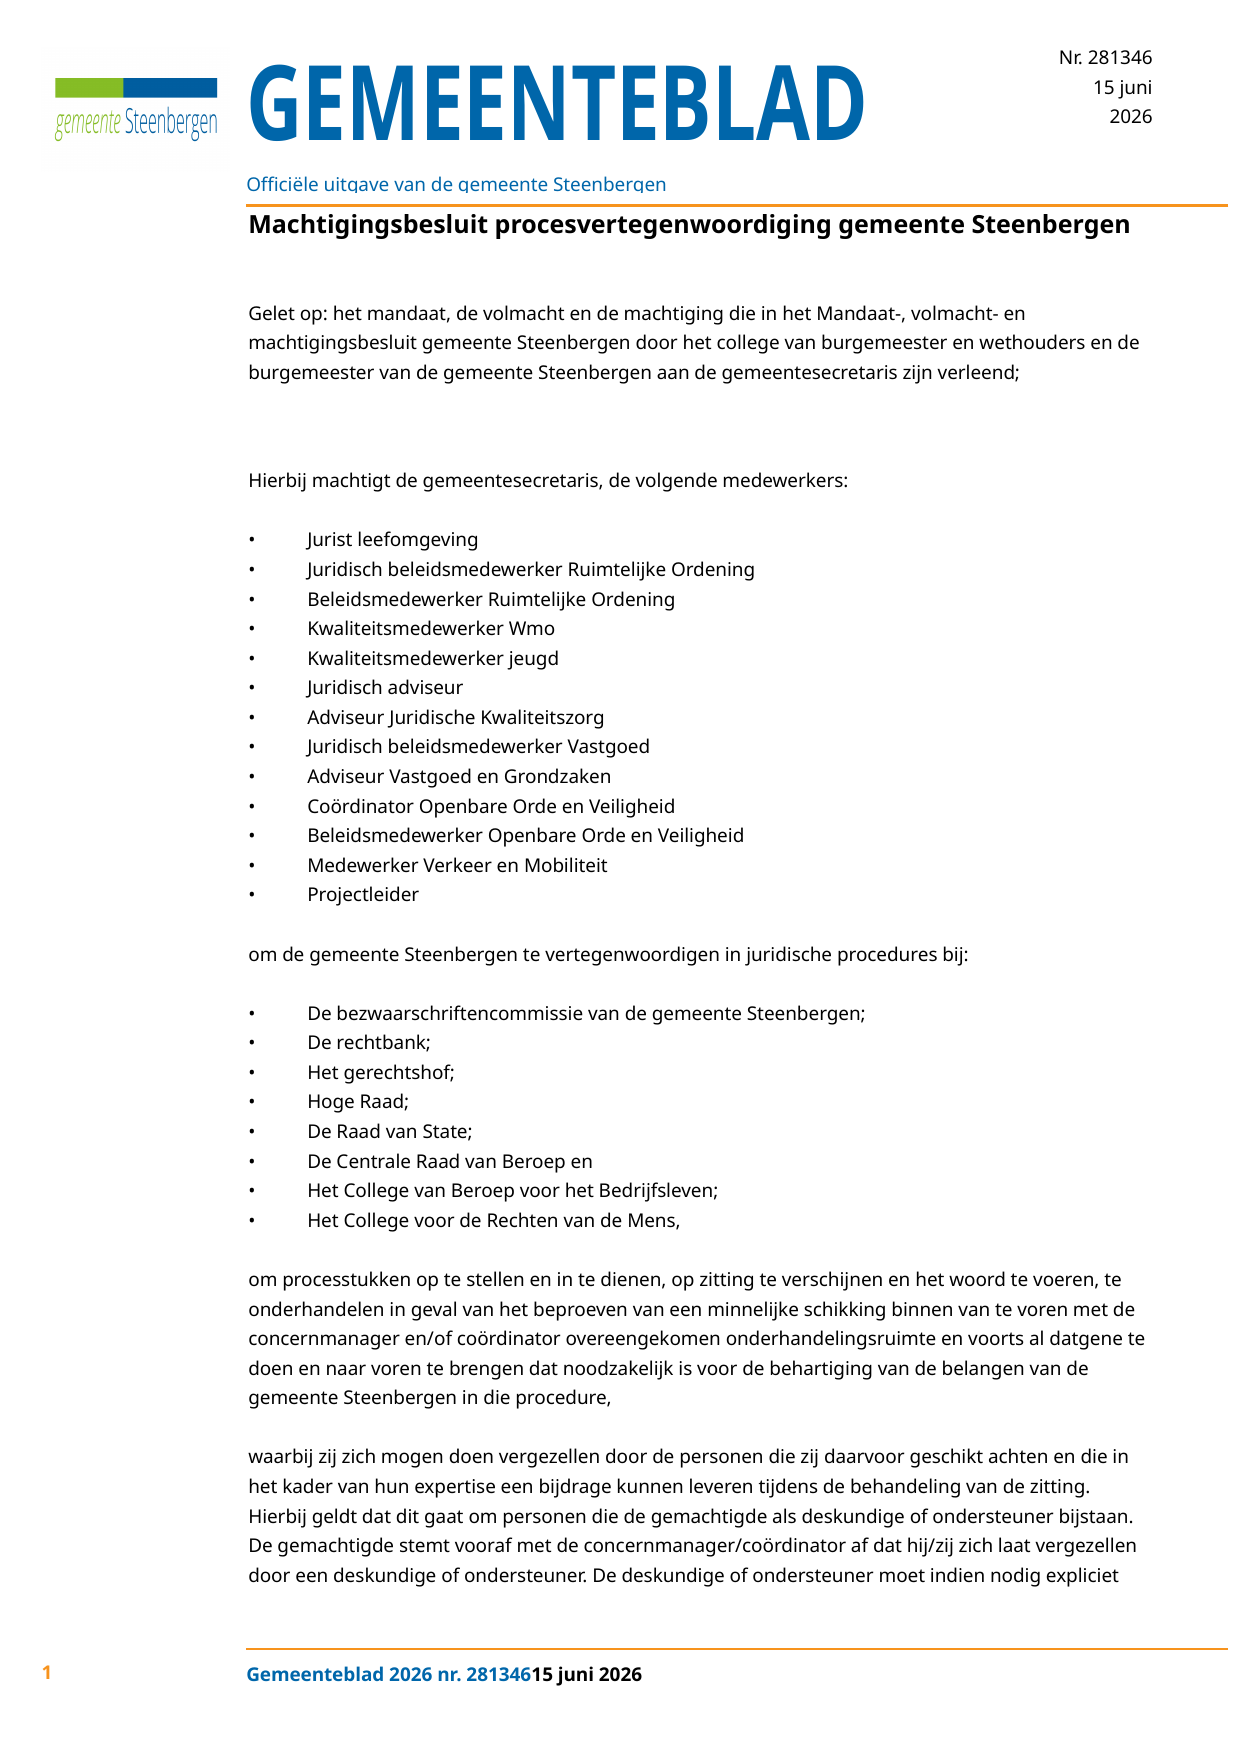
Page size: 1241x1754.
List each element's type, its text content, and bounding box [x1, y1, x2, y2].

list Kwaliteitsmedewerker jeugd [248, 645, 1152, 671]
list Hoge Raad; [248, 1089, 1152, 1114]
list Juridisch adviseur [248, 674, 1152, 700]
text Machtigingsbesluit procesvertegenwoordiging gemeente Steenbergen [248, 207, 1152, 241]
list Beleidsmedewerker Ruimtelijke Ordening [248, 586, 1152, 612]
list Juridisch beleidsmedewerker Ruimtelijke Ordening [248, 556, 1152, 582]
list Kwaliteitsmedewerker Wmo [248, 615, 1152, 641]
list Het gerechtshof; [248, 1059, 1152, 1085]
list Het College voor de Rechten van de Mens, [248, 1207, 1152, 1233]
list Beleidsmedewerker Openbare Orde en Veiligheid [248, 822, 1152, 848]
list Jurist leefomgeving [248, 527, 1152, 552]
list Coördinator Openbare Orde en Veiligheid [248, 793, 1152, 819]
list Projectleider [248, 882, 1152, 907]
text waarbij zij zich mogen doen vergezellen door de personen die zij daarvoor geschikt achten en die in het kader van hun expertise een bijdrage kunnen leveren tijdens de behandeling van de zitting. Hierbij geldt dat dit gaat om personen die de gemachtigde als deskundige of ondersteuner bijstaan. De gemachtigde stemt vooraf met de concernmanager/coördinator af dat hij/zij zich laat vergezellen door een deskundige of ondersteuner. De deskundige of ondersteuner moet indien nodig expliciet [248, 1444, 1152, 1588]
text Hierbij machtigt de gemeentesecretaris, de volgende medewerkers: [248, 467, 1152, 493]
list Het College van Beroep voor het Bedrijfsleven; [248, 1177, 1152, 1203]
text om processtukken op te stellen en in te dienen, op zitting te verschijnen en het woord te voeren, te onderhandelen in geval van het beproeven van een minnelijke schikking binnen van te voren met de concernmanager en/of coördinator overeengekomen onderhandelingsruimte en voorts al datgene te doen en naar voren te brengen dat noodzakelijk is voor de behartiging van de belangen van de gemeente Steenbergen in die procedure, [248, 1266, 1152, 1410]
list De Raad van State; [248, 1118, 1152, 1144]
list Medewerker Verkeer en Mobiliteit [248, 852, 1152, 878]
list Adviseur Juridische Kwaliteitszorg [248, 704, 1152, 730]
list De bezwaarschriftencommissie van de gemeente Steenbergen; [248, 1000, 1152, 1026]
text om de gemeente Steenbergen te vertegenwoordigen in juridische procedures bij: [248, 941, 1152, 967]
list De rechtbank; [248, 1029, 1152, 1055]
list Adviseur Vastgoed en Grondzaken [248, 763, 1152, 789]
picture [41, 47, 231, 172]
text Gelet op: het mandaat, de volmacht en de machtiging die in het Mandaat-, volmacht- en machtigingsbesluit gemeente Steenbergen door het college van burgemeester en wethouders en de burgemeester van de gemeente Steenbergen aan de gemeentesecretaris zijn verleend; [248, 300, 1152, 385]
list De Centrale Raad van Beroep en [248, 1148, 1152, 1174]
list Juridisch beleidsmedewerker Vastgoed [248, 734, 1152, 759]
